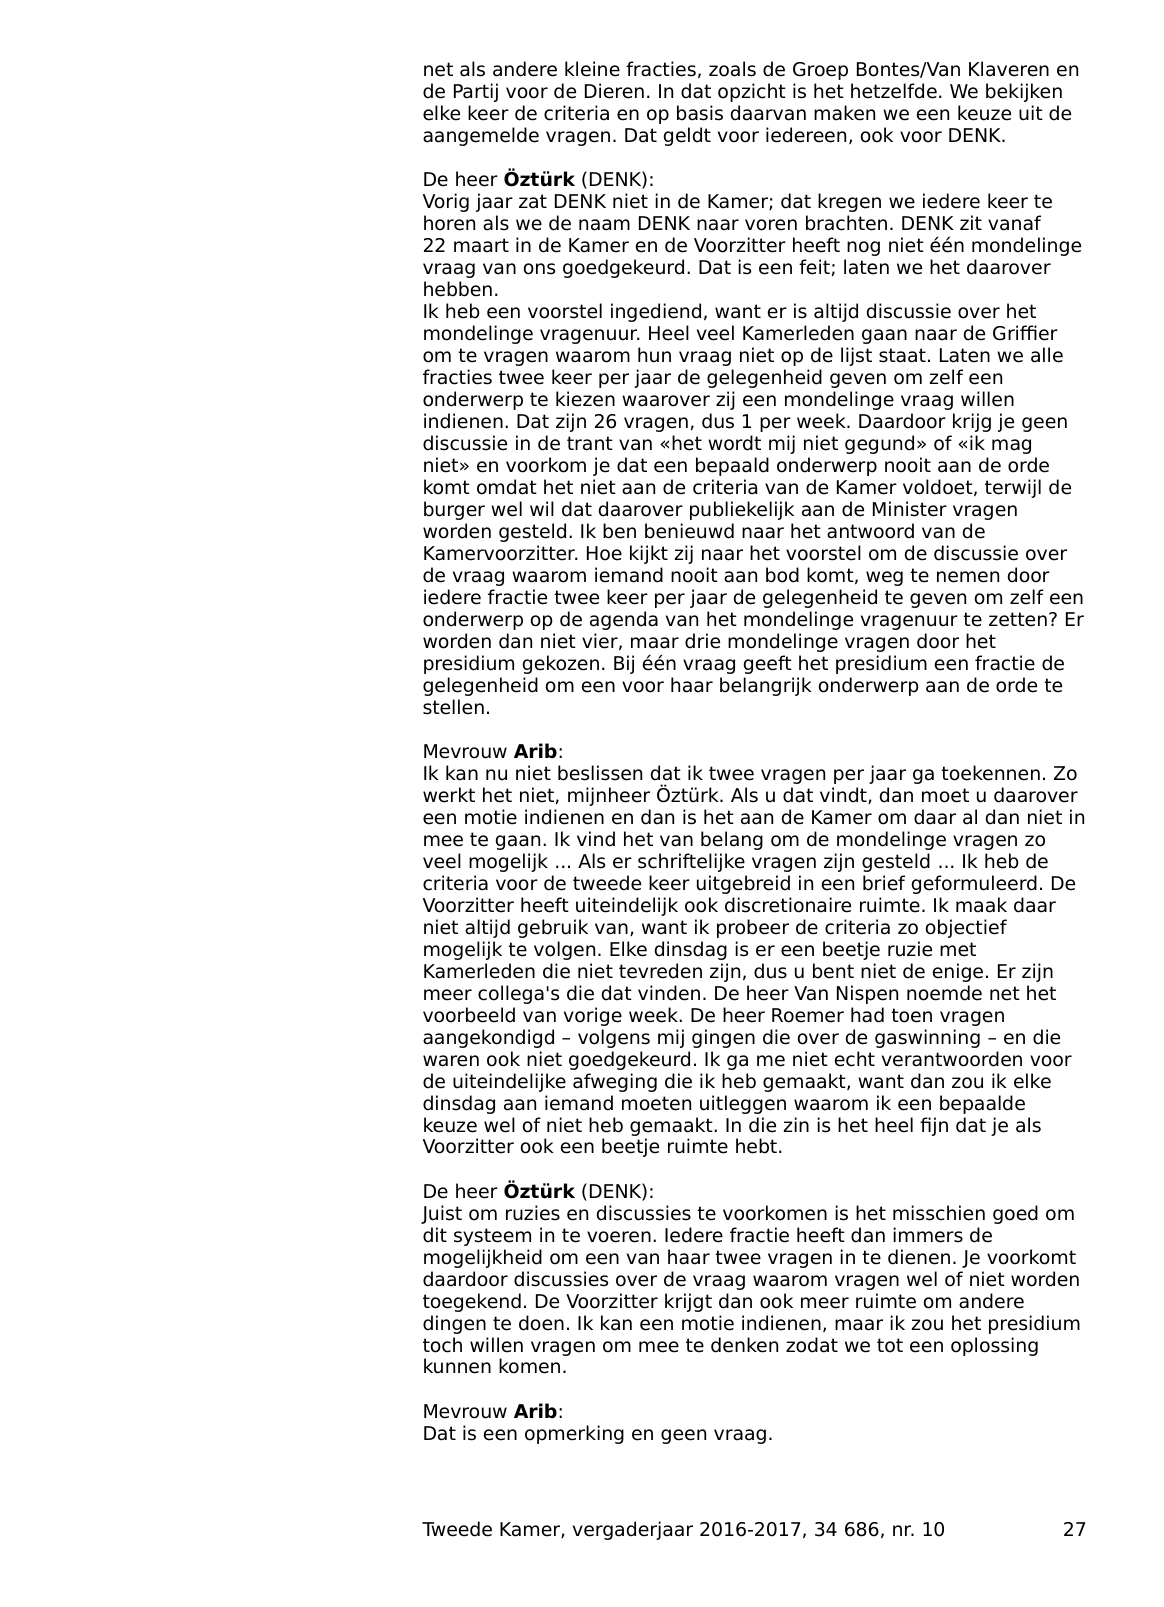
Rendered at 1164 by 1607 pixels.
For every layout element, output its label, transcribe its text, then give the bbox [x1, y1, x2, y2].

text Mevrouw Arib: [422, 741, 1087, 763]
text Ik kan nu niet beslissen dat ik twee vragen per jaar ga toekennen. Zo werkt het niet, mijnheer Öztürk. Als u dat vindt, dan moet u daarover een motie indienen en dan is het aan de Kamer om daar al dan niet in mee te gaan. Ik vind het van belang om de mondelinge vragen zo veel mogelijk ... Als er schriftelijke vragen zijn gesteld ... Ik heb de criteria voor de tweede keer uitgebreid in een brief geformuleerd. De Voorzitter heeft uiteindelijk ook discretionaire ruimte. Ik maak daar niet altijd gebruik van, want ik probeer de criteria zo objectief mogelijk te volgen. Elke dinsdag is er een beetje ruzie met Kamerleden die niet tevreden zijn, dus u bent niet de enige. Er zijn meer collega's die dat vinden. De heer Van Nispen noemde net het voorbeeld van vorige week. De heer Roemer had toen vragen aangekondigd – volgens mij gingen die over de gaswinning – en die waren ook niet goedgekeurd. Ik ga me niet echt verantwoorden voor de uiteindelijke afweging die ik heb gemaakt, want dan zou ik elke dinsdag aan iemand moeten uitleggen waarom ik een bepaalde keuze wel of niet heb gemaakt. In die zin is het heel fijn dat je als Voorzitter ook een beetje ruimte hebt. [422, 763, 1087, 1158]
text Ik heb een voorstel ingediend, want er is altijd discussie over het mondelinge vragenuur. Heel veel Kamerleden gaan naar de Griffier om te vragen waarom hun vraag niet op de lijst staat. Laten we alle fracties twee keer per jaar de gelegenheid geven om zelf een onderwerp te kiezen waarover zij een mondelinge vraag willen indienen. Dat zijn 26 vragen, dus 1 per week. Daardoor krijg je geen discussie in de trant van «het wordt mij niet gegund» of «ik mag niet» en voorkom je dat een bepaald onderwerp nooit aan de orde komt omdat het niet aan de criteria van de Kamer voldoet, terwijl de burger wel wil dat daarover publiekelijk aan de Minister vragen worden gesteld. Ik ben benieuwd naar het antwoord van de Kamervoorzitter. Hoe kijkt zij naar het voorstel om de discussie over de vraag waarom iemand nooit aan bod komt, weg te nemen door iedere fractie twee keer per jaar de gelegenheid te geven om zelf een onderwerp op de agenda van het mondelinge vragenuur te zetten? Er worden dan niet vier, maar drie mondelinge vragen door het presidium gekozen. Bij één vraag geeft het presidium een fractie de gelegenheid om een voor haar belangrijk onderwerp aan de orde te stellen. [422, 301, 1087, 719]
text Dat is een opmerking en geen vraag. [422, 1423, 1087, 1444]
text Vorig jaar zat DENK niet in de Kamer; dat kregen we iedere keer te horen als we de naam DENK naar voren brachten. DENK zit vanaf 22 maart in de Kamer en de Voorzitter heeft nog niet één mondelinge vraag van ons goedgekeurd. Dat is een feit; laten we het daarover hebben. [422, 191, 1087, 301]
text Juist om ruzies en discussies te voorkomen is het misschien goed om dit systeem in te voeren. Iedere fractie heeft dan immers de mogelijkheid om een van haar twee vragen in te dienen. Je voorkomt daardoor discussies over de vraag waarom vragen wel of niet worden toegekend. De Voorzitter krijgt dan ook meer ruimte om andere dingen te doen. Ik kan een motie indienen, maar ik zou het presidium toch willen vragen om mee te denken zodat we tot een oplossing kunnen komen. [422, 1203, 1087, 1378]
text De heer Öztürk (DENK): [422, 169, 1087, 191]
text net als andere kleine fracties, zoals de Groep Bontes/Van Klaveren en de Partij voor de Dieren. In dat opzicht is het hetzelfde. We bekijken elke keer de criteria en op basis daarvan maken we een keuze uit de aangemelde vragen. Dat geldt voor iedereen, ook voor DENK. [422, 59, 1087, 147]
text Mevrouw Arib: [422, 1401, 1087, 1423]
text De heer Öztürk (DENK): [422, 1181, 1087, 1203]
